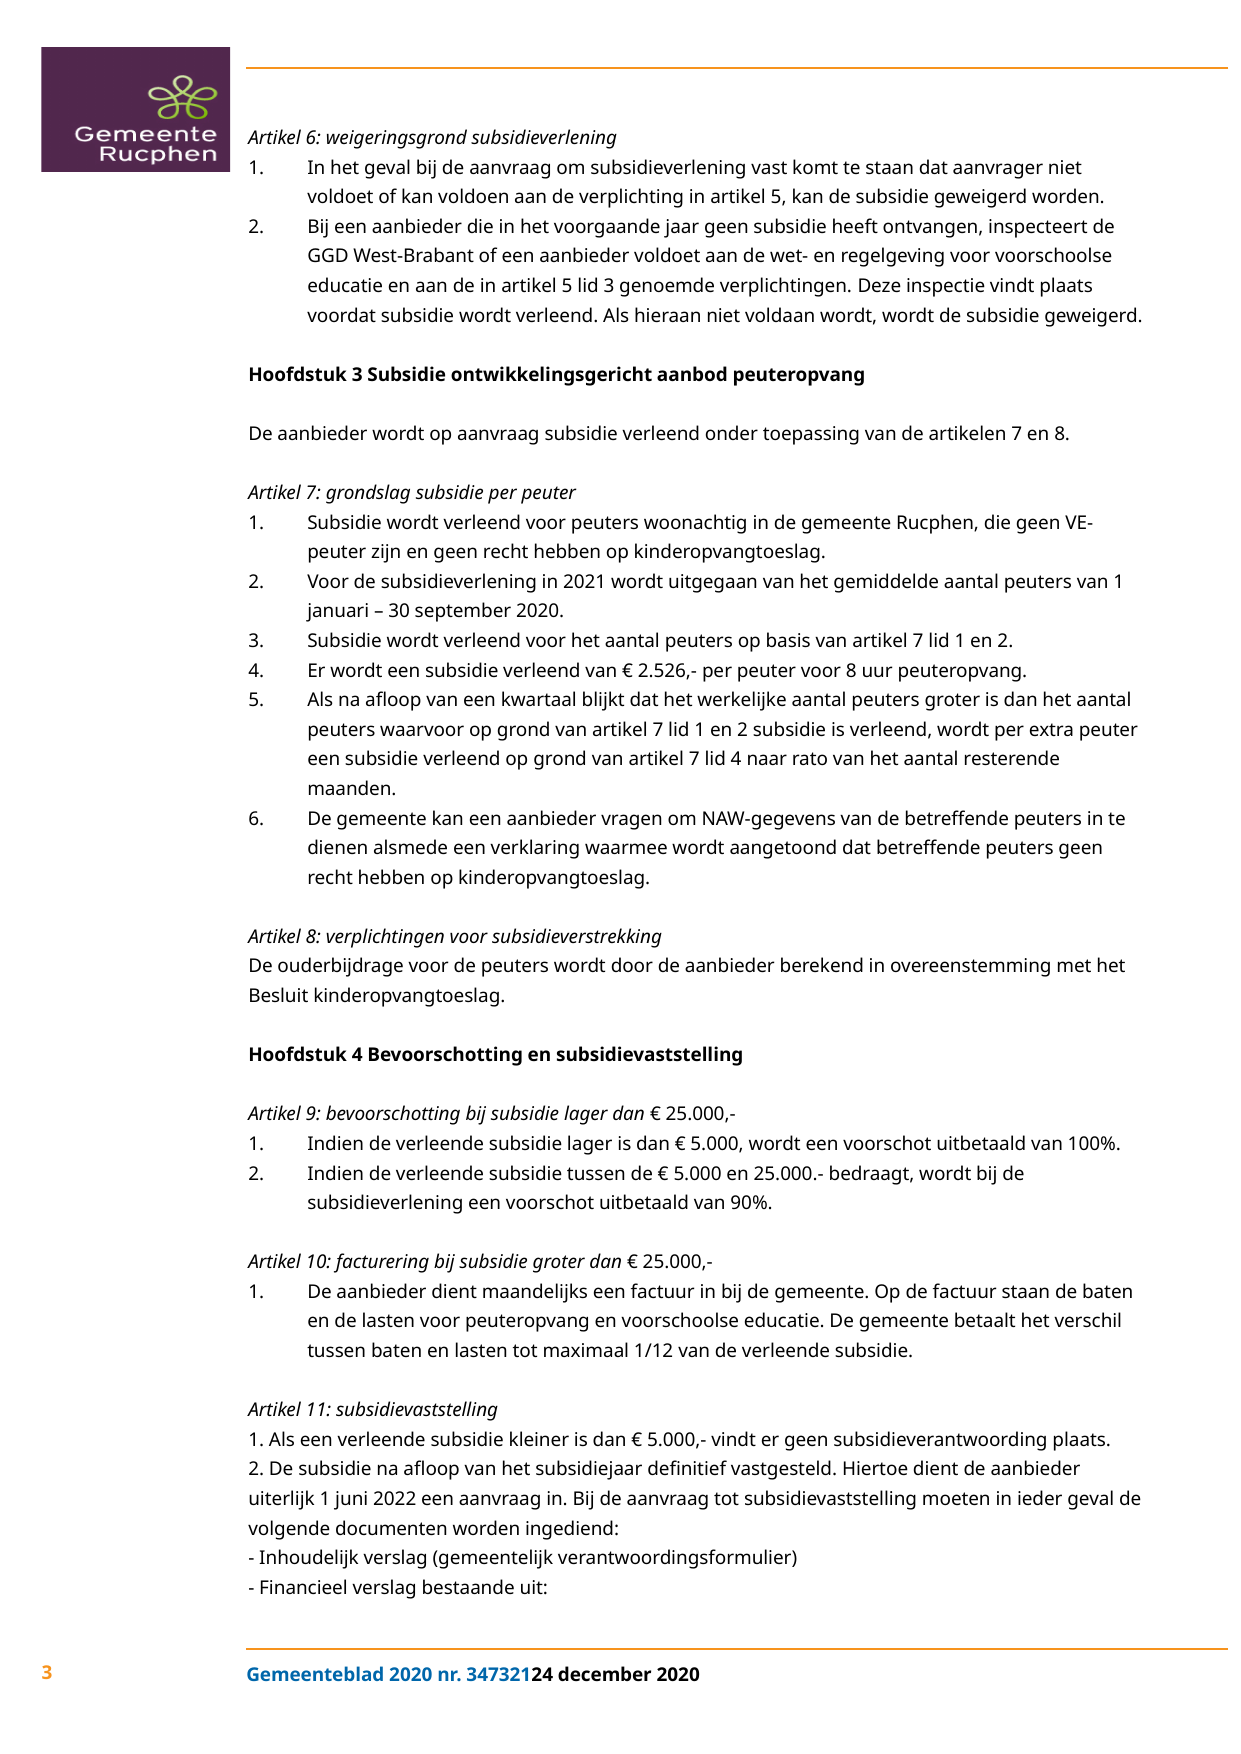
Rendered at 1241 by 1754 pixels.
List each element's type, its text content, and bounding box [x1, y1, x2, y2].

text Artikel 8: verplichtingen voor subsidieverstrekking [248, 923, 1152, 949]
text 2. De subsidie na afloop van het subsidiejaar definitief vastgesteld. Hiertoe dient de aanbieder uiterlijk 1 juni 2022 een aanvraag in. Bij de aanvraag tot subsidievaststelling moeten in ieder geval de volgende documenten worden ingediend: [248, 1456, 1152, 1541]
list In het geval bij de aanvraag om subsidieverlening vast komt te staan dat aanvrager niet voldoet of kan voldoen aan de verplichting in artikel 5, kan de subsidie geweigerd worden. [248, 154, 1152, 209]
text 1. Als een verleende subsidie kleiner is dan € 5.000,- vindt er geen subsidieverantwoording plaats. [248, 1426, 1152, 1452]
list Voor de subsidieverlening in 2021 wordt uitgegaan van het gemiddelde aantal peuters van 1 januari – 30 september 2020. [248, 568, 1152, 623]
list Er wordt een subsidie verleend van € 2.526,- per peuter voor 8 uur peuteropvang. [248, 657, 1152, 683]
text Artikel 7: grondslag subsidie per peuter [248, 479, 1152, 505]
list Bij een aanbieder die in het voorgaande jaar geen subsidie heeft ontvangen, inspecteert de GGD West-Brabant of een aanbieder voldoet aan de wet- en regelgeving voor voorschoolse educatie en aan de in artikel 5 lid 3 genoemde verplichtingen. Deze inspectie vindt plaats voordat subsidie wordt verleend. Als hieraan niet voldaan wordt, wordt de subsidie geweigerd. [248, 213, 1152, 328]
text Artikel 6: weigeringsgrond subsidieverlening [248, 124, 1152, 150]
list Als na afloop van een kwartaal blijkt dat het werkelijke aantal peuters groter is dan het aantal peuters waarvoor op grond van artikel 7 lid 1 en 2 subsidie is verleend, wordt per extra peuter een subsidie verleend op grond van artikel 7 lid 4 naar rato van het aantal resterende maanden. [248, 686, 1152, 801]
text - Inhoudelijk verslag (gemeentelijk verantwoordingsformulier) [248, 1544, 1152, 1570]
list Subsidie wordt verleend voor peuters woonachtig in de gemeente Rucphen, die geen VE-peuter zijn en geen recht hebben op kinderopvangtoeslag. [248, 509, 1152, 564]
text Artikel 10: facturering bij subsidie groter dan € 25.000,- [248, 1248, 1152, 1274]
picture [41, 47, 231, 172]
list Indien de verleende subsidie tussen de € 5.000 en 25.000.- bedraagt, wordt bij de subsidieverlening een voorschot uitbetaald van 90%. [248, 1160, 1152, 1215]
text De ouderbijdrage voor de peuters wordt door de aanbieder berekend in overeenstemming met het Besluit kinderopvangtoeslag. [248, 953, 1152, 1008]
text Hoofdstuk 3 Subsidie ontwikkelingsgericht aanbod peuteropvang [248, 361, 1152, 387]
list De aanbieder dient maandelijks een factuur in bij de gemeente. Op de factuur staan de baten en de lasten voor peuteropvang en voorschoolse educatie. De gemeente betaalt het verschil tussen baten en lasten tot maximaal 1/12 van de verleende subsidie. [248, 1278, 1152, 1363]
list De gemeente kan een aanbieder vragen om NAW-gegevens van de betreffende peuters in te dienen alsmede een verklaring waarmee wordt aangetoond dat betreffende peuters geen recht hebben op kinderopvangtoeslag. [248, 805, 1152, 890]
text Artikel 9: bevoorschotting bij subsidie lager dan € 25.000,- [248, 1101, 1152, 1126]
text Hoofdstuk 4 Bevoorschotting en subsidievaststelling [248, 1041, 1152, 1067]
list Subsidie wordt verleend voor het aantal peuters op basis van artikel 7 lid 1 en 2. [248, 627, 1152, 653]
text De aanbieder wordt op aanvraag subsidie verleend onder toepassing van de artikelen 7 en 8. [248, 420, 1152, 446]
list Indien de verleende subsidie lager is dan € 5.000, wordt een voorschot uitbetaald van 100%. [248, 1130, 1152, 1156]
text Artikel 11: subsidievaststelling [248, 1396, 1152, 1422]
text - Financieel verslag bestaande uit: [248, 1574, 1152, 1600]
